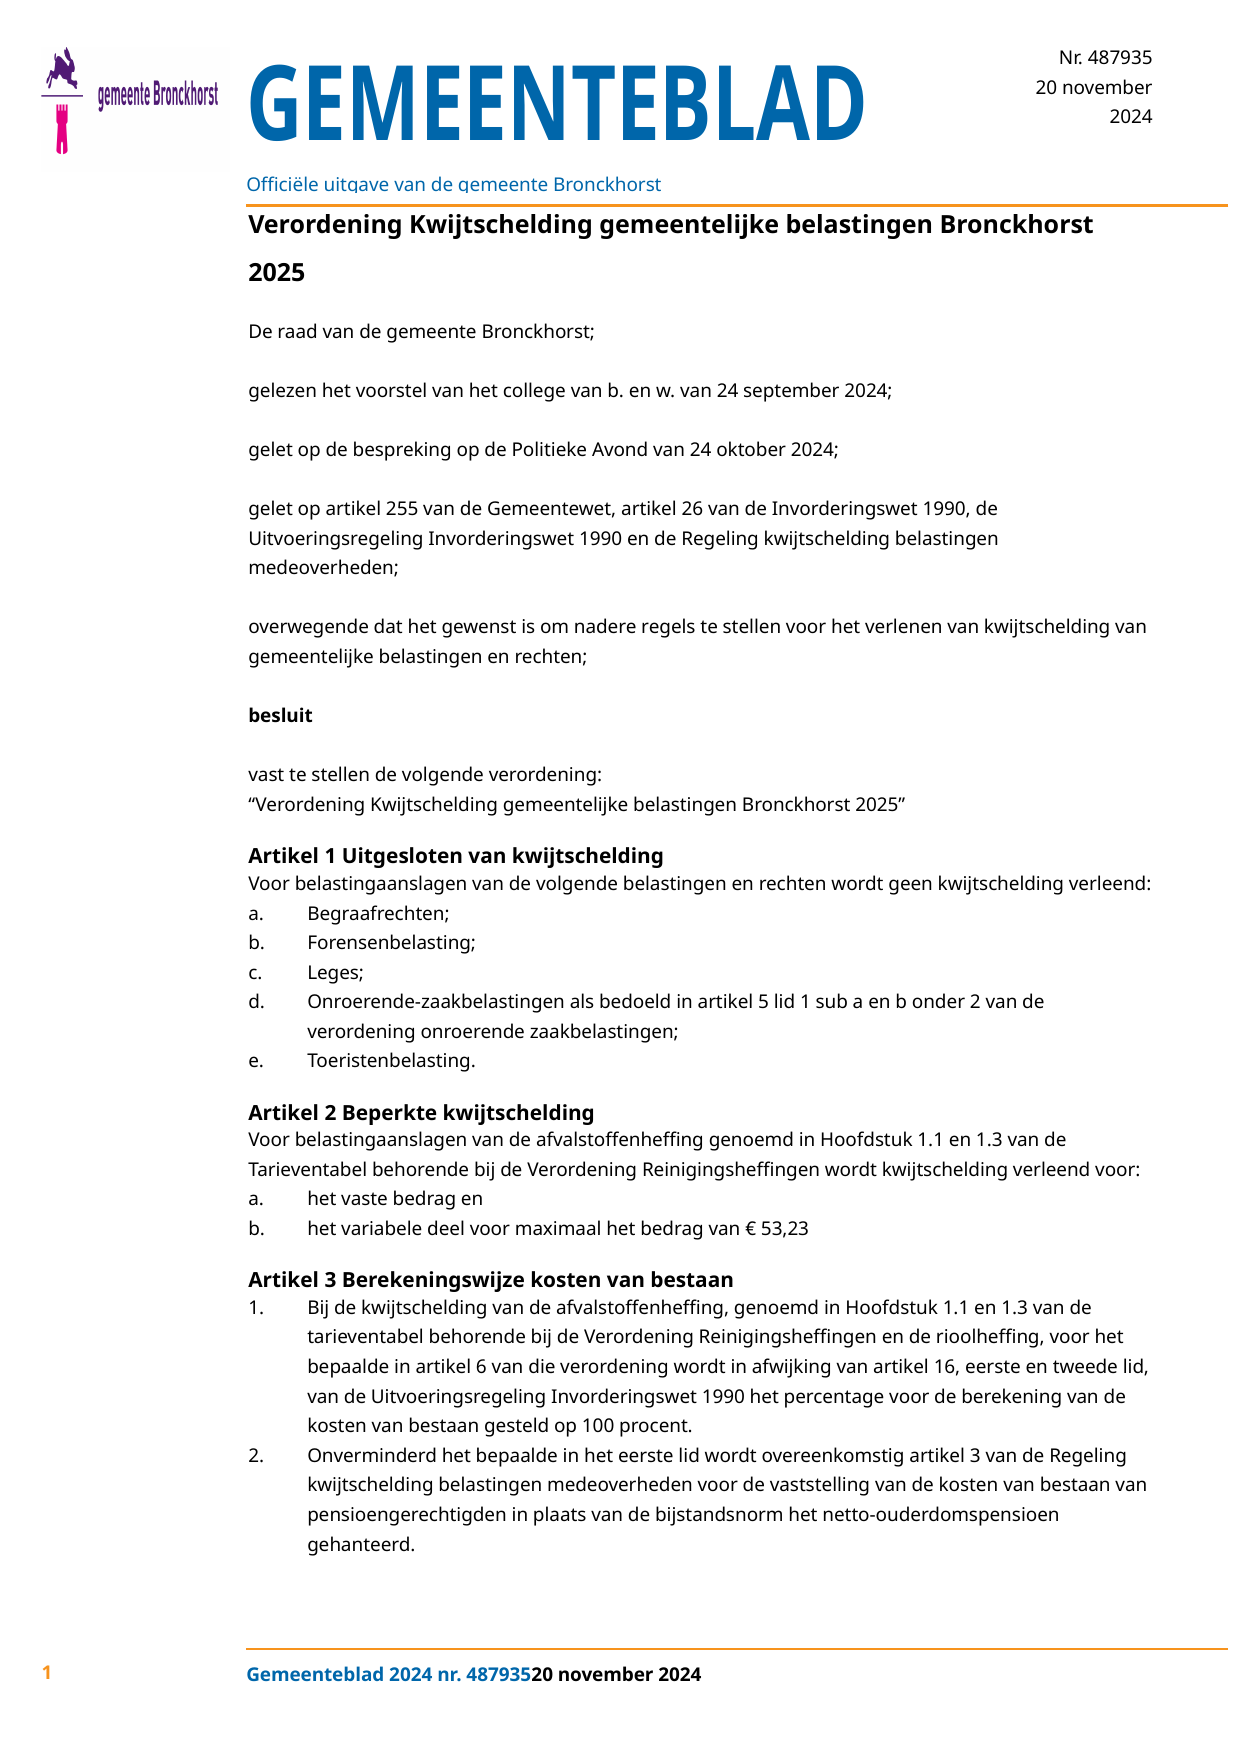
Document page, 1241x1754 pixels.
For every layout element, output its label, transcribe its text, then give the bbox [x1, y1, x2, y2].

list Begraafrechten; [248, 900, 1152, 925]
picture [41, 47, 231, 172]
list het variabele deel voor maximaal het bedrag van € 53,23 [248, 1215, 1152, 1241]
text overwegende dat het gewenst is om nadere regels te stellen voor het verlenen van kwijtschelding van gemeentelijke belastingen en rechten; [248, 614, 1152, 669]
text gelet op artikel 255 van de Gemeentewet, artikel 26 van de Invorderingswet 1990, de Uitvoeringsregeling Invorderingswet 1990 en de Regeling kwijtschelding belastingen medeoverheden; [248, 495, 1152, 580]
text besluit [248, 702, 1152, 728]
list Onroerende-zaakbelastingen als bedoeld in artikel 5 lid 1 sub a en b onder 2 van de verordening onroerende zaakbelastingen; [248, 988, 1152, 1044]
list Forensenbelasting; [248, 929, 1152, 955]
list Leges; [248, 959, 1152, 984]
list Toeristenbelasting. [248, 1048, 1152, 1073]
text vast te stellen de volgende verordening: [248, 762, 1152, 787]
text Verordening Kwijtschelding gemeentelijke belastingen Bronckhorst 2025 [248, 207, 1152, 288]
text Artikel 3 Berekeningswijze kosten van bestaan [248, 1266, 1152, 1294]
text De raad van de gemeente Bronckhorst; [248, 318, 1152, 344]
list het vaste bedrag en [248, 1186, 1152, 1211]
text Artikel 1 Uitgesloten van kwijtschelding [248, 842, 1152, 870]
text gelezen het voorstel van het college van b. en w. van 24 september 2024; [248, 377, 1152, 403]
list Bij de kwijtschelding van de afvalstoffenheffing, genoemd in Hoofdstuk 1.1 en 1.3 van de tarieventabel behorende bij de Verordening Reinigingsheffingen en de rioolheffing, voor het bepaalde in artikel 6 van die verordening wordt in afwijking van artikel 16, eerste en tweede lid, van de Uitvoeringsregeling Invorderingswet 1990 het percentage voor de berekening van de kosten van bestaan gesteld op 100 procent. [248, 1294, 1152, 1438]
list Onverminderd het bepaalde in het eerste lid wordt overeenkomstig artikel 3 van de Regeling kwijtschelding belastingen medeoverheden voor de vaststelling van de kosten van bestaan van pensioengerechtigden in plaats van de bijstandsnorm het netto-ouderdomspensioen gehanteerd. [248, 1442, 1152, 1556]
text gelet op de bespreking op de Politieke Avond van 24 oktober 2024; [248, 436, 1152, 462]
text Artikel 2 Beperkte kwijtschelding [248, 1098, 1152, 1126]
text Voor belastingaanslagen van de afvalstoffenheffing genoemd in Hoofdstuk 1.1 en 1.3 van de Tarieventabel behorende bij de Verordening Reinigingsheffingen wordt kwijtschelding verleend voor: [248, 1126, 1152, 1182]
text “Verordening Kwijtschelding gemeentelijke belastingen Bronckhorst 2025” [248, 791, 1152, 817]
text Voor belastingaanslagen van de volgende belastingen en rechten wordt geen kwijtschelding verleend: [248, 870, 1152, 896]
